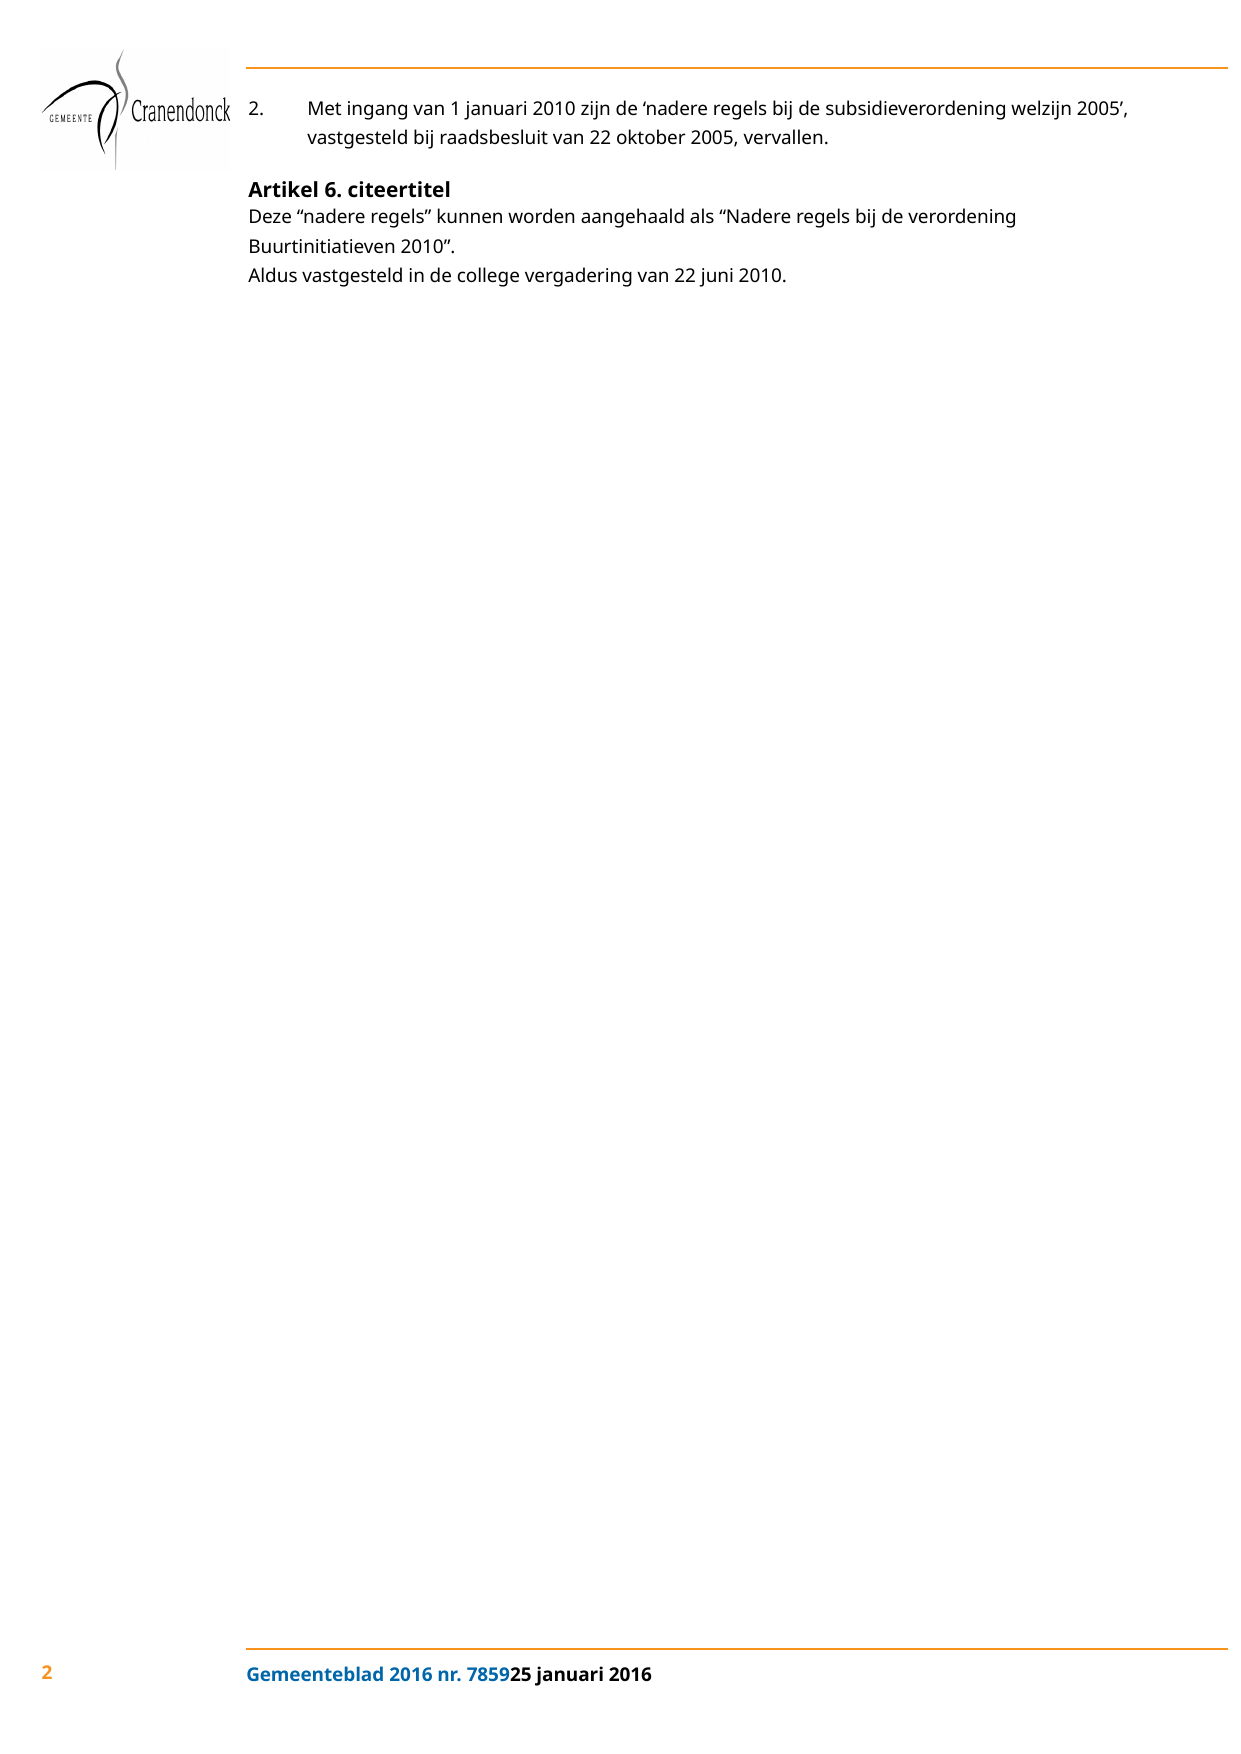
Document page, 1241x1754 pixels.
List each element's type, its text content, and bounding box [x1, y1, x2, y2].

text Buurtinitiatieven 2010”. [248, 233, 1152, 258]
picture [41, 47, 231, 172]
list Met ingang van 1 januari 2010 zijn de ‘nadere regels bij de subsidieverordening welzijn 2005’, vastgesteld bij raadsbesluit van 22 oktober 2005, vervallen. [248, 95, 1152, 150]
text Aldus vastgesteld in de college vergadering van 22 juni 2010. [248, 262, 1152, 288]
text Artikel 6. citeertitel [248, 175, 1152, 203]
text Deze “nadere regels” kunnen worden aangehaald als “Nadere regels bij de verordening [248, 203, 1152, 229]
